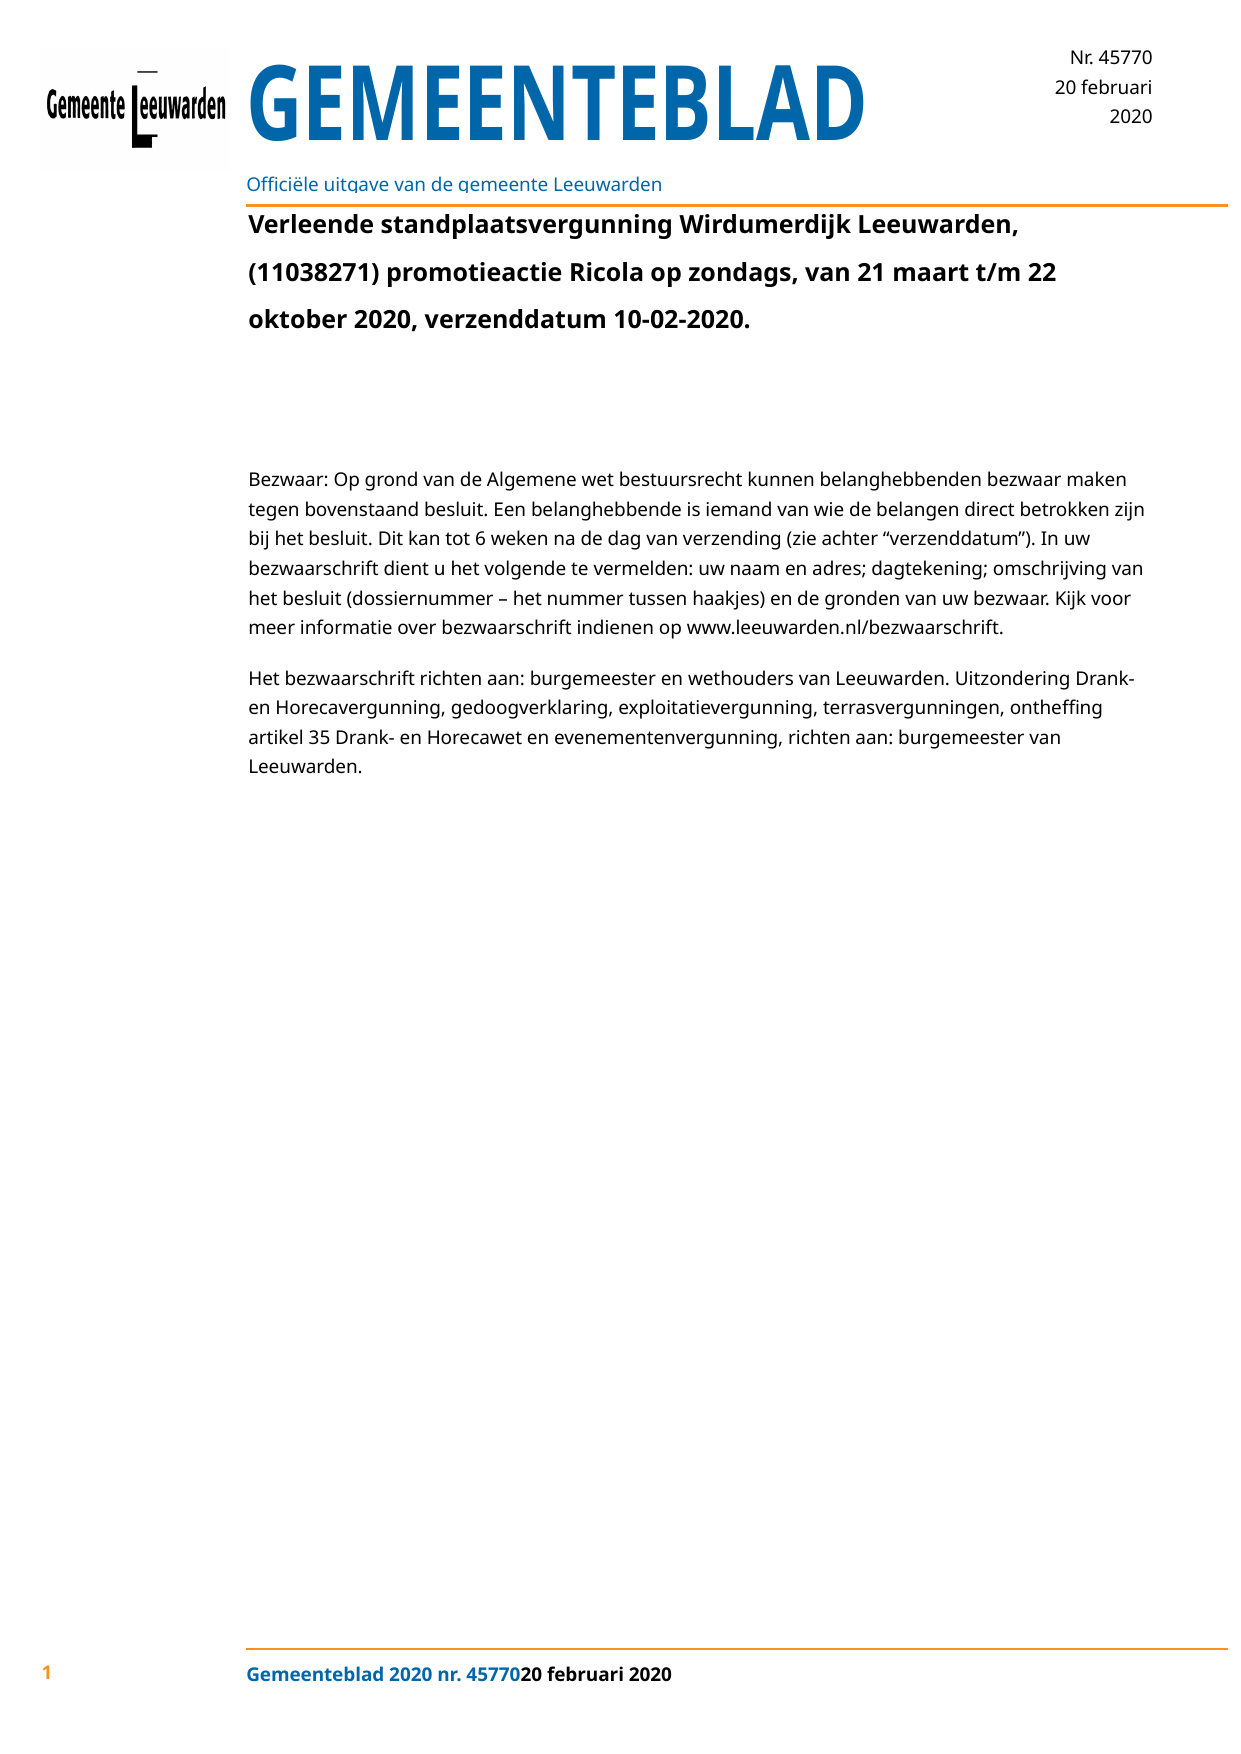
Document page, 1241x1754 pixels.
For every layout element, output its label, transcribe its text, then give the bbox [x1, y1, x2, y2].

text Verleende standplaatsvergunning Wirdumerdijk Leeuwarden, (11038271) promotieactie Ricola op zondags, van 21 maart t/m 22 oktober 2020, verzenddatum 10-02-2020. [248, 207, 1152, 336]
text Bezwaar: Op grond van de Algemene wet bestuursrecht kunnen belanghebbenden bezwaar maken tegen bovenstaand besluit. Een belanghebbende is iemand van wie de belangen direct betrokken zijn bij het besluit. Dit kan tot 6 weken na de dag van verzending (zie achter “verzenddatum”). In uw bezwaarschrift dient u het volgende te vermelden: uw naam en adres; dagtekening; omschrijving van het besluit (dossiernummer – het nummer tussen haakjes) en de gronden van uw bezwaar. Kijk voor meer informatie over bezwaarschrift indienen op www.leeuwarden.nl/bezwaarschrift. [248, 466, 1152, 640]
picture [41, 47, 231, 172]
text Het bezwaarschrift richten aan: burgemeester en wethouders van Leeuwarden. Uitzondering Drank- en Horecavergunning, gedoogverklaring, exploitatievergunning, terrasvergunningen, ontheffing artikel 35 Drank- en Horecawet en evenementenvergunning, richten aan: burgemeester van Leeuwarden. [248, 665, 1152, 779]
